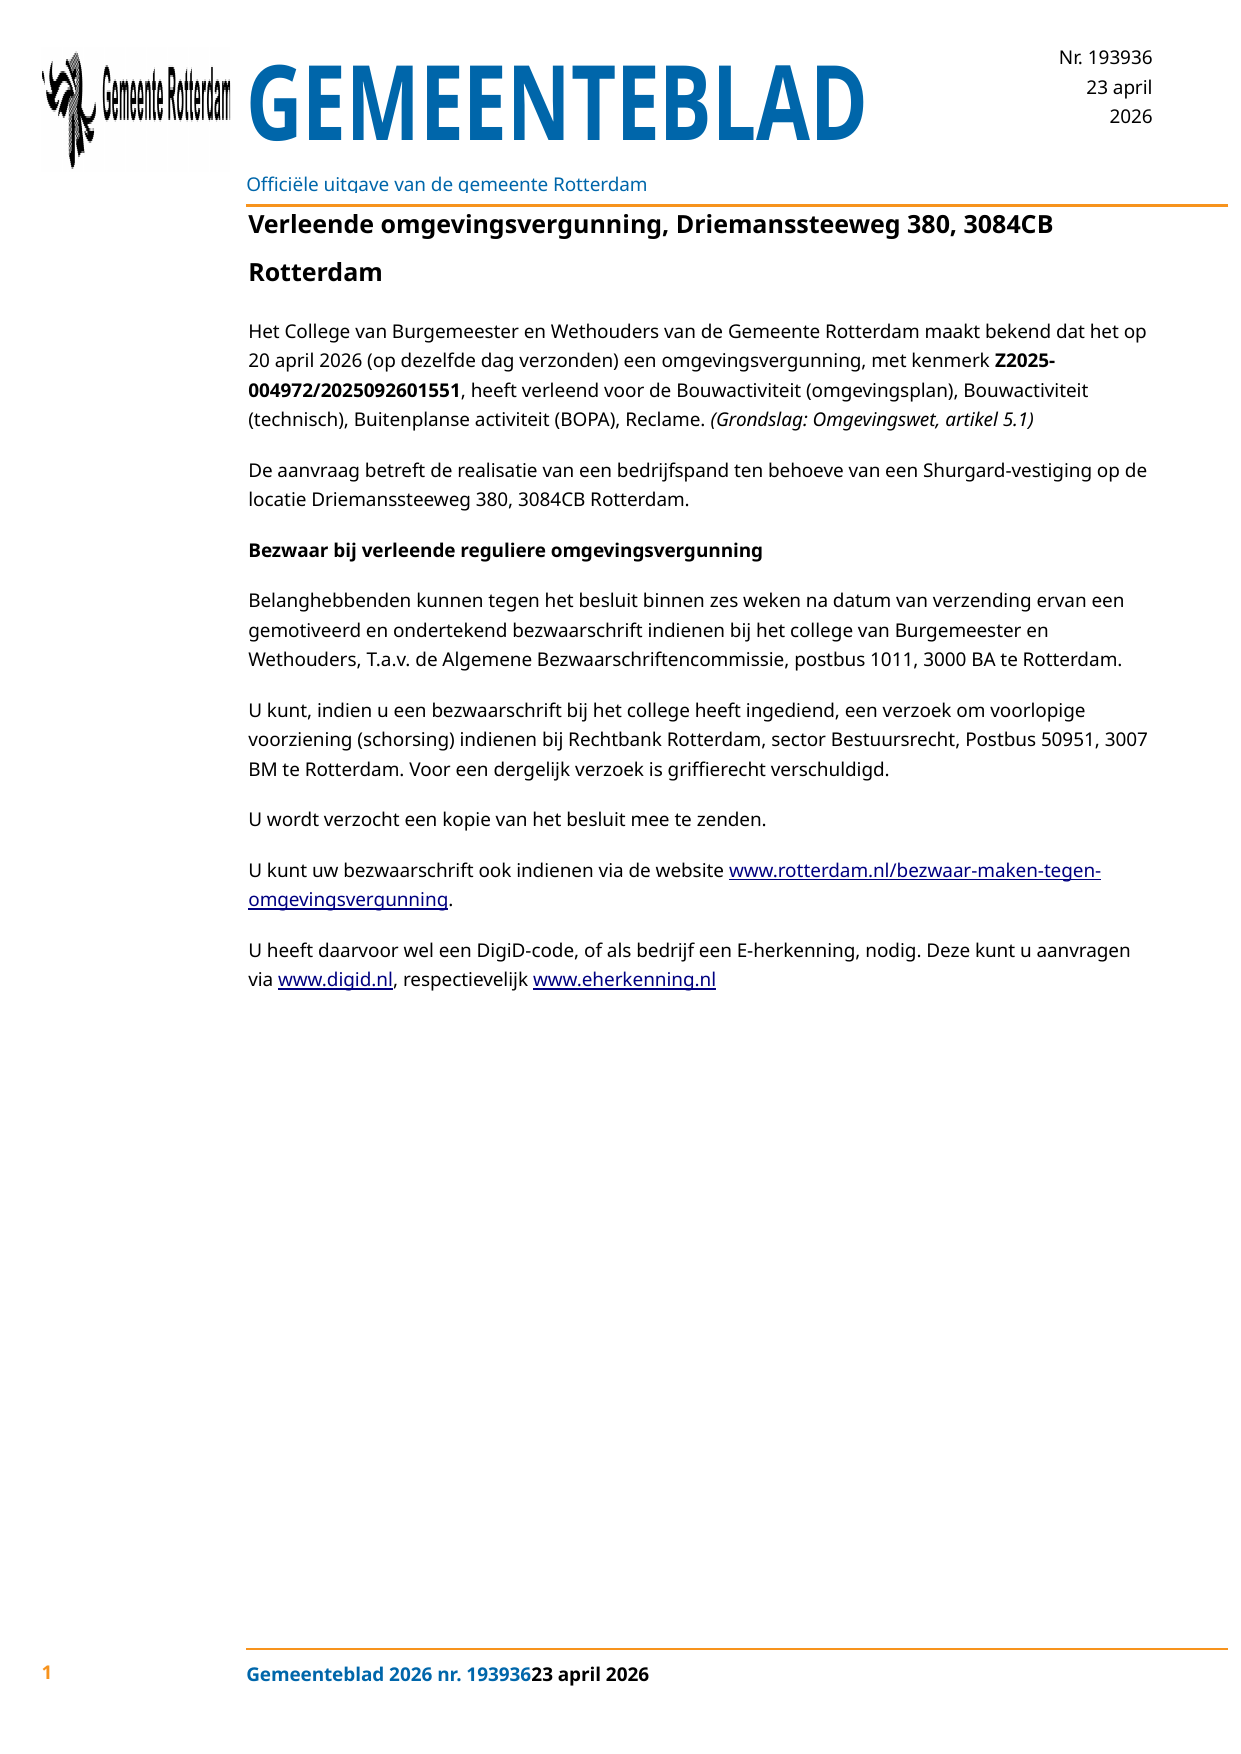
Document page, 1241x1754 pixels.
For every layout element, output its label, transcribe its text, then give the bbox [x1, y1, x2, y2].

text Bezwaar bij verleende reguliere omgevingsvergunning [248, 537, 1152, 563]
text U kunt, indien u een bezwaarschrift bij het college heeft ingediend, een verzoek om voorlopige voorziening (schorsing) indienen bij Rechtbank Rotterdam, sector Bestuursrecht, Postbus 50951, 3007 BM te Rotterdam. Voor een dergelijk verzoek is griffierecht verschuldigd. [248, 697, 1152, 782]
text Belanghebbenden kunnen tegen het besluit binnen zes weken na datum van verzending ervan een gemotiveerd en ondertekend bezwaarschrift indienen bij het college van Burgemeester en Wethouders, T.a.v. de Algemene Bezwaarschriftencommissie, postbus 1011, 3000 BA te Rotterdam. [248, 587, 1152, 672]
text Verleende omgevingsvergunning, Driemanssteeweg 380, 3084CB Rotterdam [248, 207, 1152, 288]
text De aanvraag betreft de realisatie van een bedrijfspand ten behoeve van een Shurgard-vestiging op de locatie Driemanssteeweg 380, 3084CB Rotterdam. [248, 457, 1152, 512]
picture [41, 47, 231, 172]
text U wordt verzocht een kopie van het besluit mee te zenden. [248, 807, 1152, 832]
text U heeft daarvoor wel een DigiD-code, of als bedrijf een E-herkenning, nodig. Deze kunt u aanvragen via www.digid.nl, respectievelijk www.eherkenning.nl [248, 937, 1152, 992]
text U kunt uw bezwaarschrift ook indienen via de website www.rotterdam.nl/bezwaar-maken-tegen-omgevingsvergunning. [248, 857, 1152, 912]
text Het College van Burgemeester en Wethouders van de Gemeente Rotterdam maakt bekend dat het op 20 april 2026 (op dezelfde dag verzonden) een omgevingsvergunning, met kenmerk Z2025-004972/2025092601551, heeft verleend voor de Bouwactiviteit (omgevingsplan), Bouwactiviteit (technisch), Buitenplanse activiteit (BOPA), Reclame. (Grondslag: Omgevingswet, artikel 5.1) [248, 318, 1152, 432]
